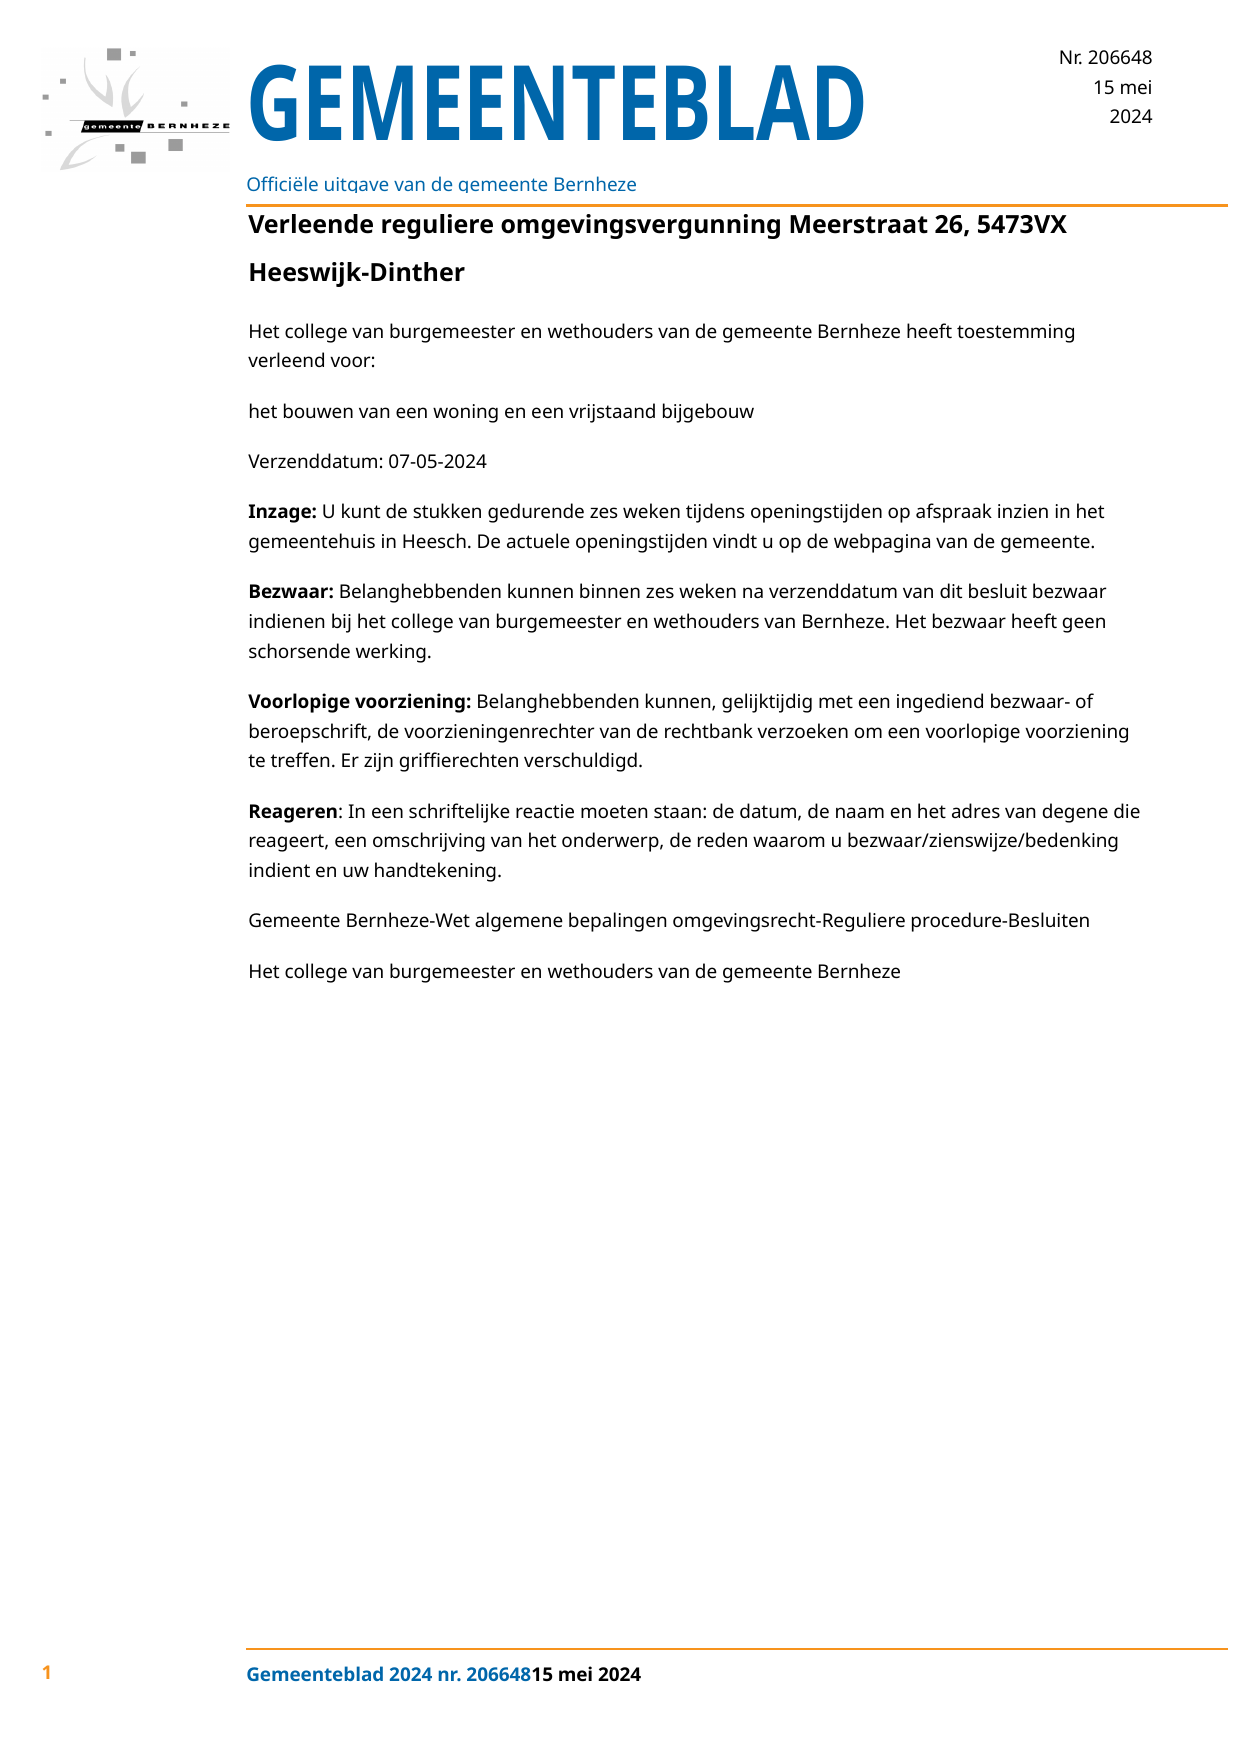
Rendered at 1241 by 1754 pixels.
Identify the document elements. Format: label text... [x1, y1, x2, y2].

text Het college van burgemeester en wethouders van de gemeente Bernheze heeft toestemming verleend voor: [248, 318, 1152, 373]
text Verzenddatum: 07-05-2024 [248, 448, 1152, 474]
text Gemeente Bernheze-Wet algemene bepalingen omgevingsrecht-Reguliere procedure-Besluiten [248, 907, 1152, 933]
text Voorlopige voorziening: Belanghebbenden kunnen, gelijktijdig met een ingediend bezwaar- of beroepschrift, de voorzieningenrechter van de rechtbank verzoeken om een voorlopige voorziening te treffen. Er zijn griffierechten verschuldigd. [248, 688, 1152, 773]
text het bouwen van een woning en een vrijstaand bijgebouw [248, 398, 1152, 424]
text Reageren: In een schriftelijke reactie moeten staan: de datum, de naam en het adres van degene die reageert, een omschrijving van het onderwerp, de reden waarom u bezwaar/zienswijze/bedenking indient en uw handtekening. [248, 798, 1152, 883]
text Het college van burgemeester en wethouders van de gemeente Bernheze [248, 958, 1152, 984]
text Verleende reguliere omgevingsvergunning Meerstraat 26, 5473VX Heeswijk-Dinther [248, 207, 1152, 288]
text Inzage: U kunt de stukken gedurende zes weken tijdens openingstijden op afspraak inzien in het gemeentehuis in Heesch. De actuele openingstijden vindt u op de webpagina van de gemeente. [248, 499, 1152, 554]
picture [41, 47, 231, 172]
text Bezwaar: Belanghebbenden kunnen binnen zes weken na verzenddatum van dit besluit bezwaar indienen bij het college van burgemeester en wethouders van Bernheze. Het bezwaar heeft geen schorsende werking. [248, 579, 1152, 664]
